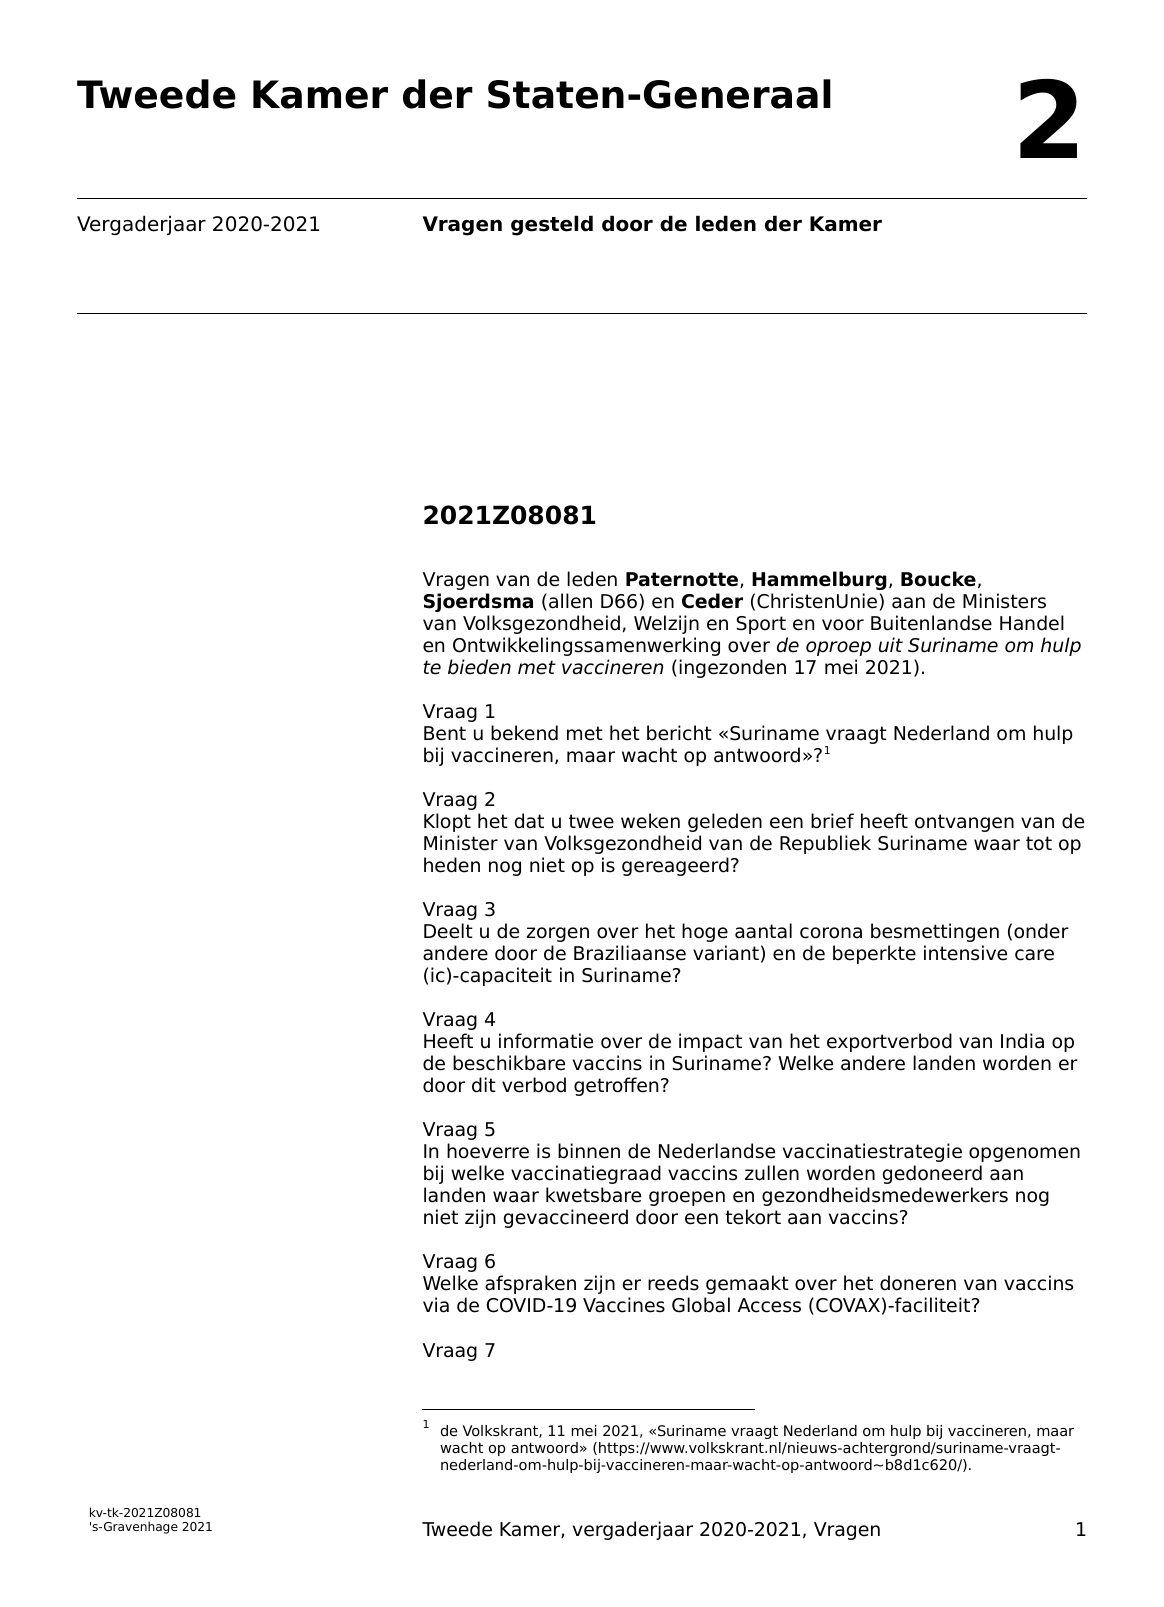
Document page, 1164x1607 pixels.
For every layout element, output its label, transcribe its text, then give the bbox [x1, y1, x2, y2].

text Welke afspraken zijn er reeds gemaakt over het doneren van vaccins via de COVID-19 Vaccines Global Access (COVAX)-faciliteit? [422, 1273, 1087, 1317]
text Vraag 2 [422, 789, 1087, 811]
text Vraag 6 [422, 1251, 1087, 1273]
text 's-Gravenhage 2021 [88, 1520, 323, 1534]
table_header 2 [886, 59, 1087, 198]
text Heeft u informatie over de impact van het exportverbod van India op de beschikbare vaccins in Suriname? Welke andere landen worden er door dit verbod getroffen? [422, 1031, 1087, 1097]
text Vraag 3 [422, 899, 1087, 921]
text Vraag 5 [422, 1119, 1087, 1141]
text kv-tk-2021Z08081 [88, 1506, 323, 1520]
text Vraag 1 [422, 701, 1087, 723]
text Vraag 7 [422, 1339, 1087, 1361]
text Bent u bekend met het bericht «Suriname vraagt Nederland om hulp bij vaccineren, maar wacht op antwoord»? [422, 723, 1087, 767]
text 2021Z08081 [422, 501, 1087, 531]
text de Volkskrant, 11 mei 2021, «Suriname vraagt Nederland om hulp bij vaccineren, maar wacht op antwoord» (https://www.volkskrant.nl/nieuws-achtergrond/suriname-vraagt-nederland-om-hulp-bij-vaccineren-maar-wacht-op-antwoord~b8d1c620/). [422, 1418, 1087, 1474]
text Vraag 4 [422, 1009, 1087, 1031]
text Klopt het dat u twee weken geleden een brief heeft ontvangen van de Minister van Volksgezondheid van de Republiek Suriname waar tot op heden nog niet op is gereageerd? [422, 811, 1087, 877]
text Vragen van de leden Paternotte, Hammelburg, Boucke, Sjoerdsma (allen D66) en Ceder (ChristenUnie) aan de Ministers van Volksgezondheid, Welzijn en Sport en voor Buitenlandse Handel en Ontwikkelingssamenwerking over de oproep uit Suriname om hulp te bieden met vaccineren (ingezonden 17 mei 2021). [422, 569, 1087, 679]
table_cell Vragen gesteld door de leden der Kamer [422, 199, 1087, 313]
table_cell Vergaderjaar 2020-2021 [77, 199, 422, 313]
text In hoeverre is binnen de Nederlandse vaccinatiestrategie opgenomen bij welke vaccinatiegraad vaccins zullen worden gedoneerd aan landen waar kwetsbare groepen en gezondheidsmedewerkers nog niet zijn gevaccineerd door een tekort aan vaccins? [422, 1141, 1087, 1229]
text Deelt u de zorgen over het hoge aantal corona besmettingen (onder andere door de Braziliaanse variant) en de beperkte intensive care (ic)-capaciteit in Suriname? [422, 921, 1087, 987]
table_header Tweede Kamer der Staten-Generaal [77, 59, 886, 198]
